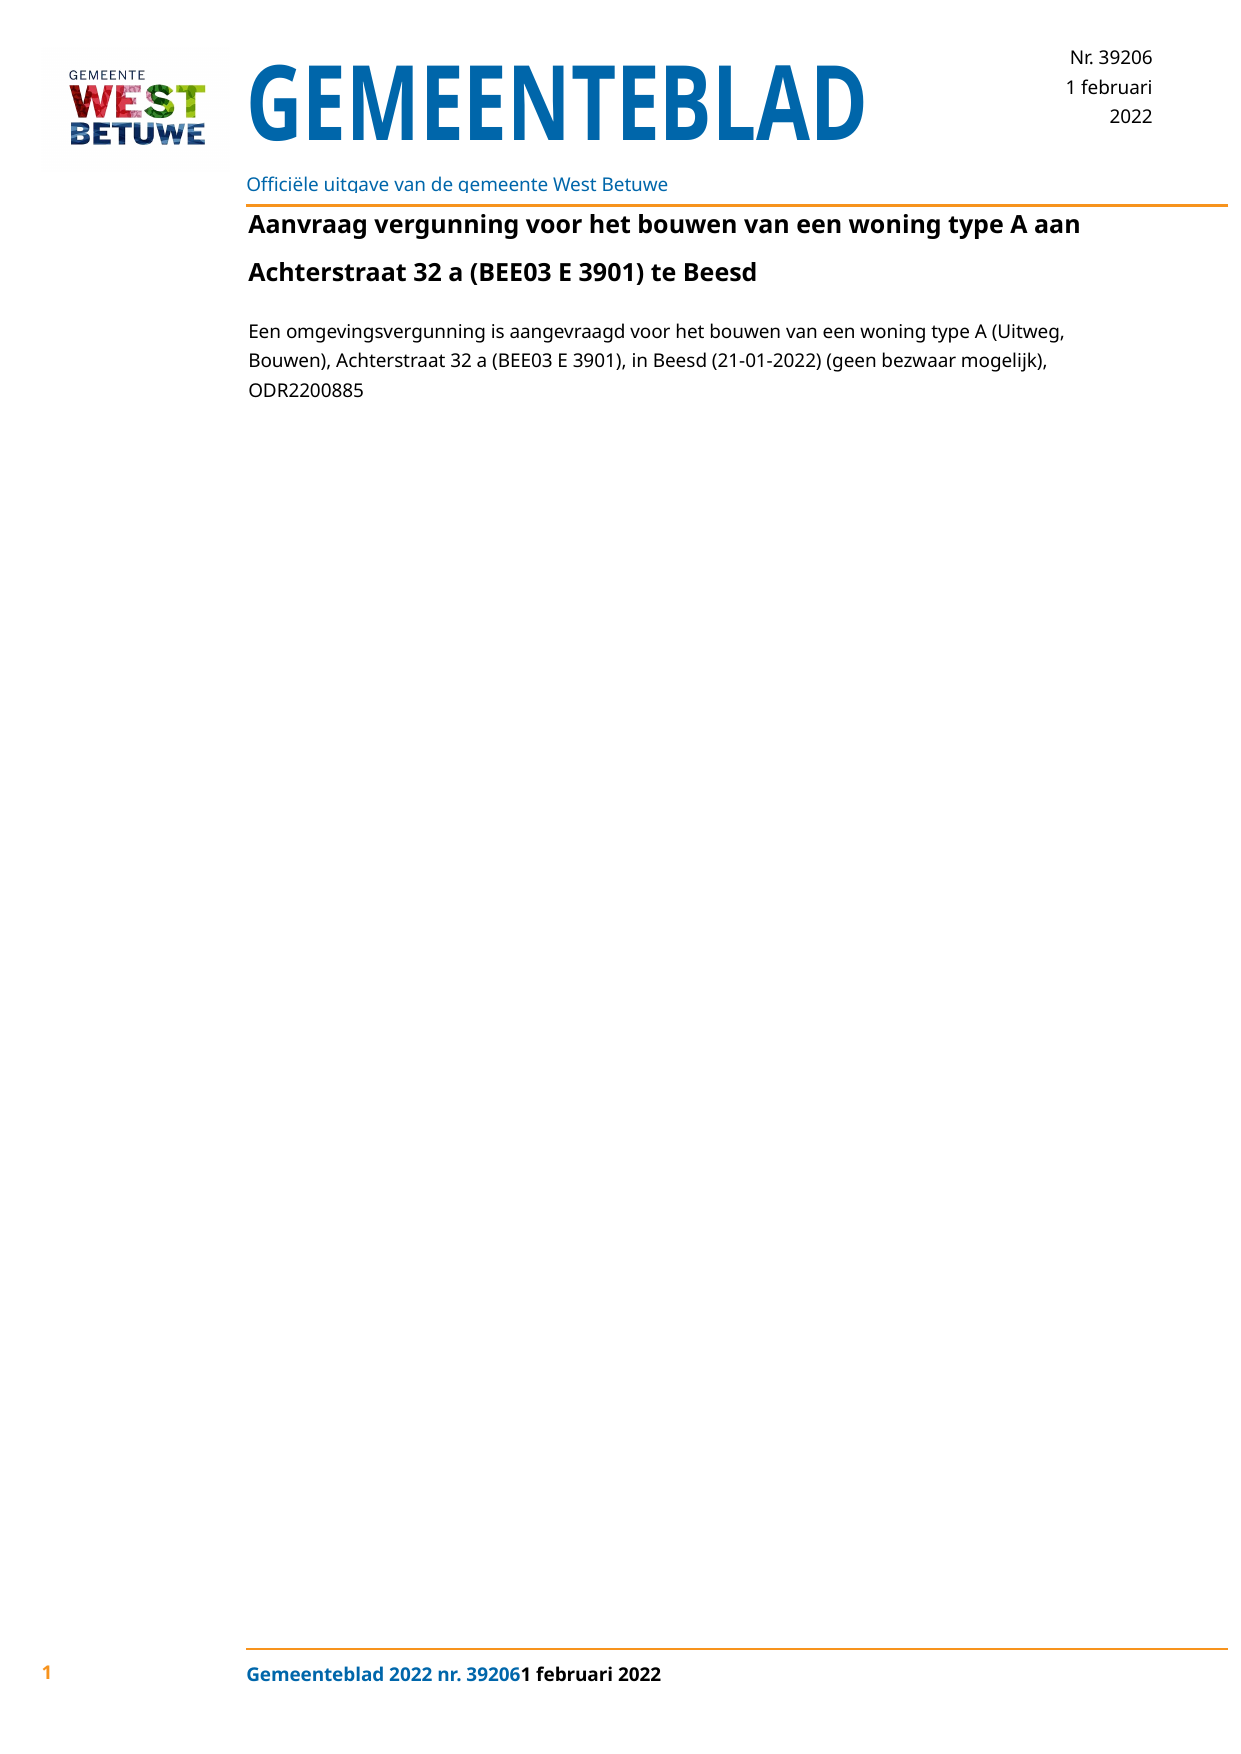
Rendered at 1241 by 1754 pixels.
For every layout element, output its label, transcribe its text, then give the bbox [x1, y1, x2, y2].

picture [41, 47, 231, 172]
text Aanvraag vergunning voor het bouwen van een woning type A aan Achterstraat 32 a (BEE03 E 3901) te Beesd [248, 207, 1152, 288]
text Een omgevingsvergunning is aangevraagd voor het bouwen van een woning type A (Uitweg, Bouwen), Achterstraat 32 a (BEE03 E 3901), in Beesd (21-01-2022) (geen bezwaar mogelijk), ODR2200885 [248, 318, 1152, 403]
